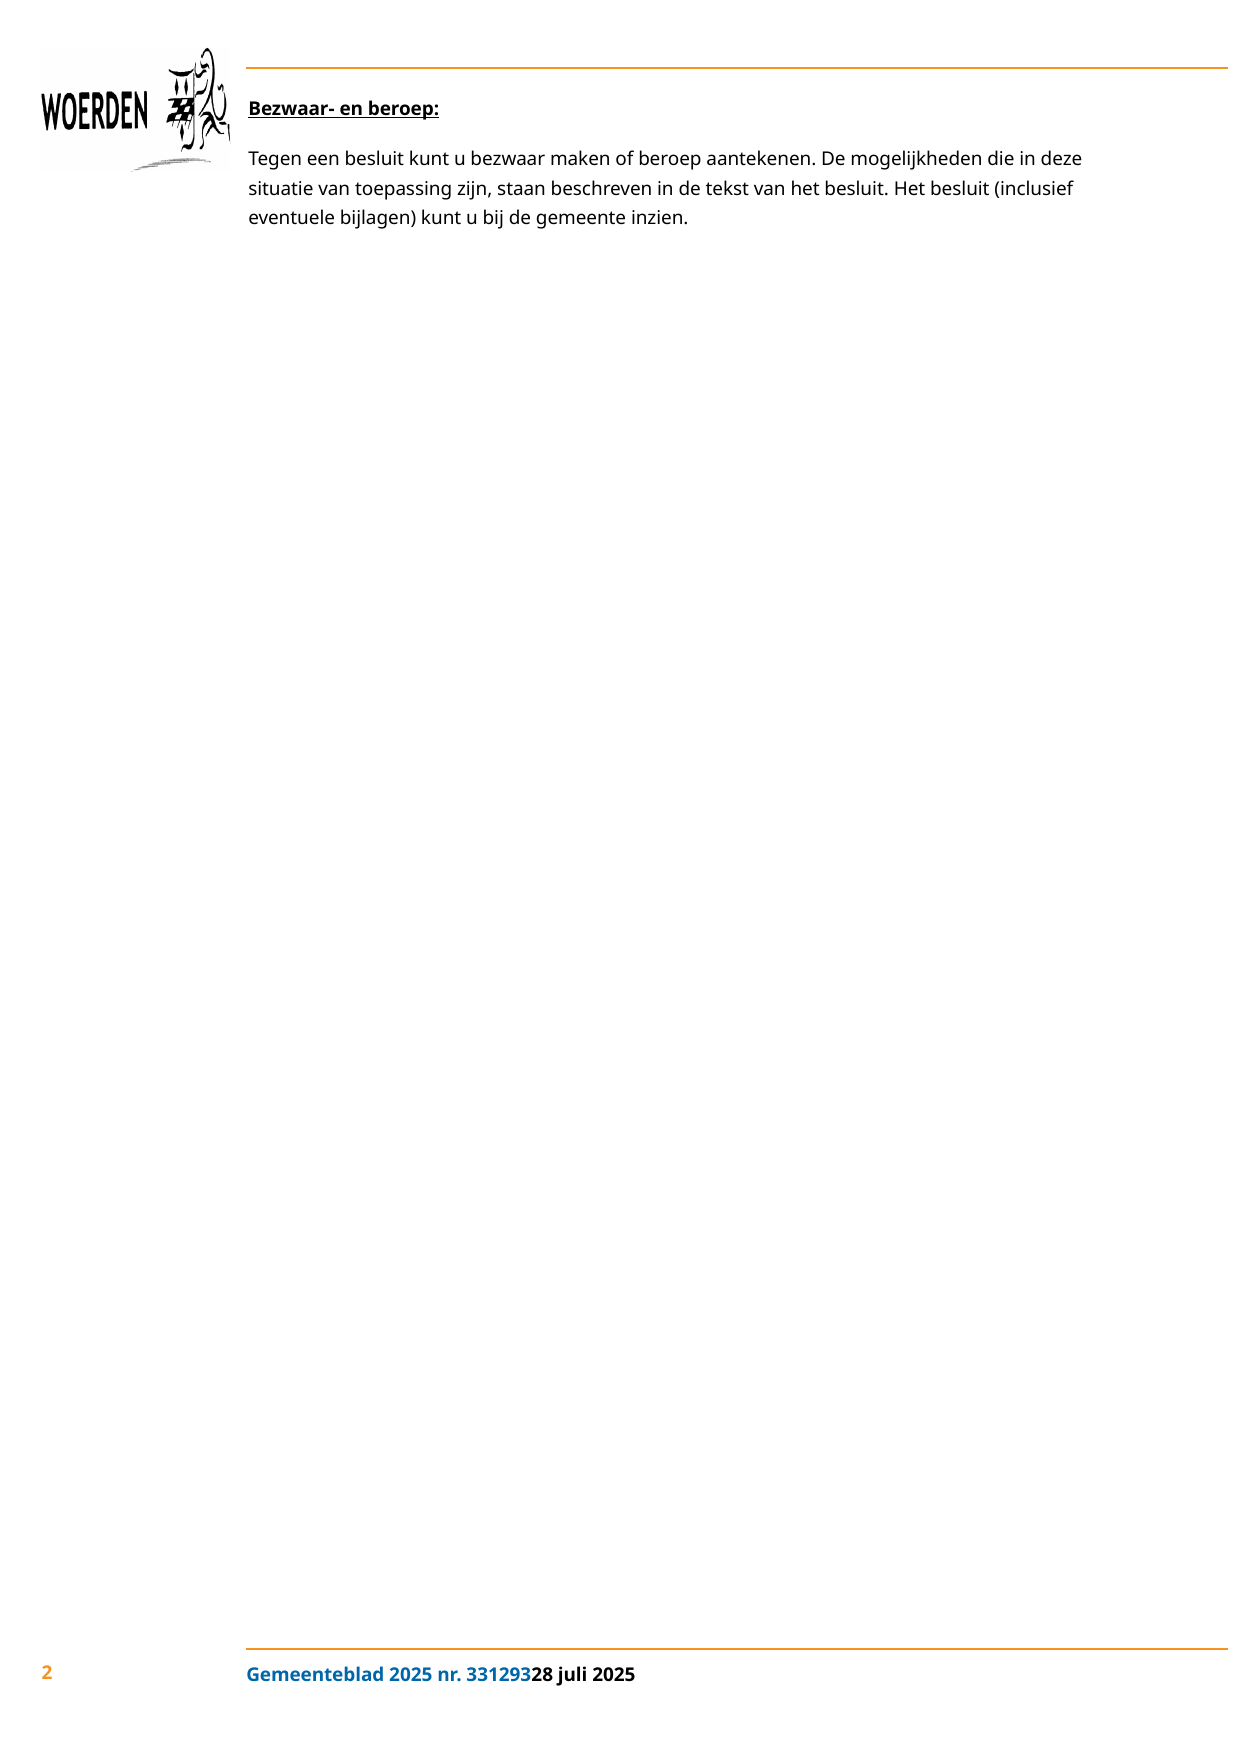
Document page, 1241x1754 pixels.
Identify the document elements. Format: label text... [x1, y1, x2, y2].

picture [41, 47, 231, 172]
text Tegen een besluit kunt u bezwaar maken of beroep aantekenen. De mogelijkheden die in deze situatie van toepassing zijn, staan beschreven in de tekst van het besluit. Het besluit (inclusief eventuele bijlagen) kunt u bij de gemeente inzien. [248, 145, 1152, 230]
text Bezwaar- en beroep: [248, 95, 1152, 121]
